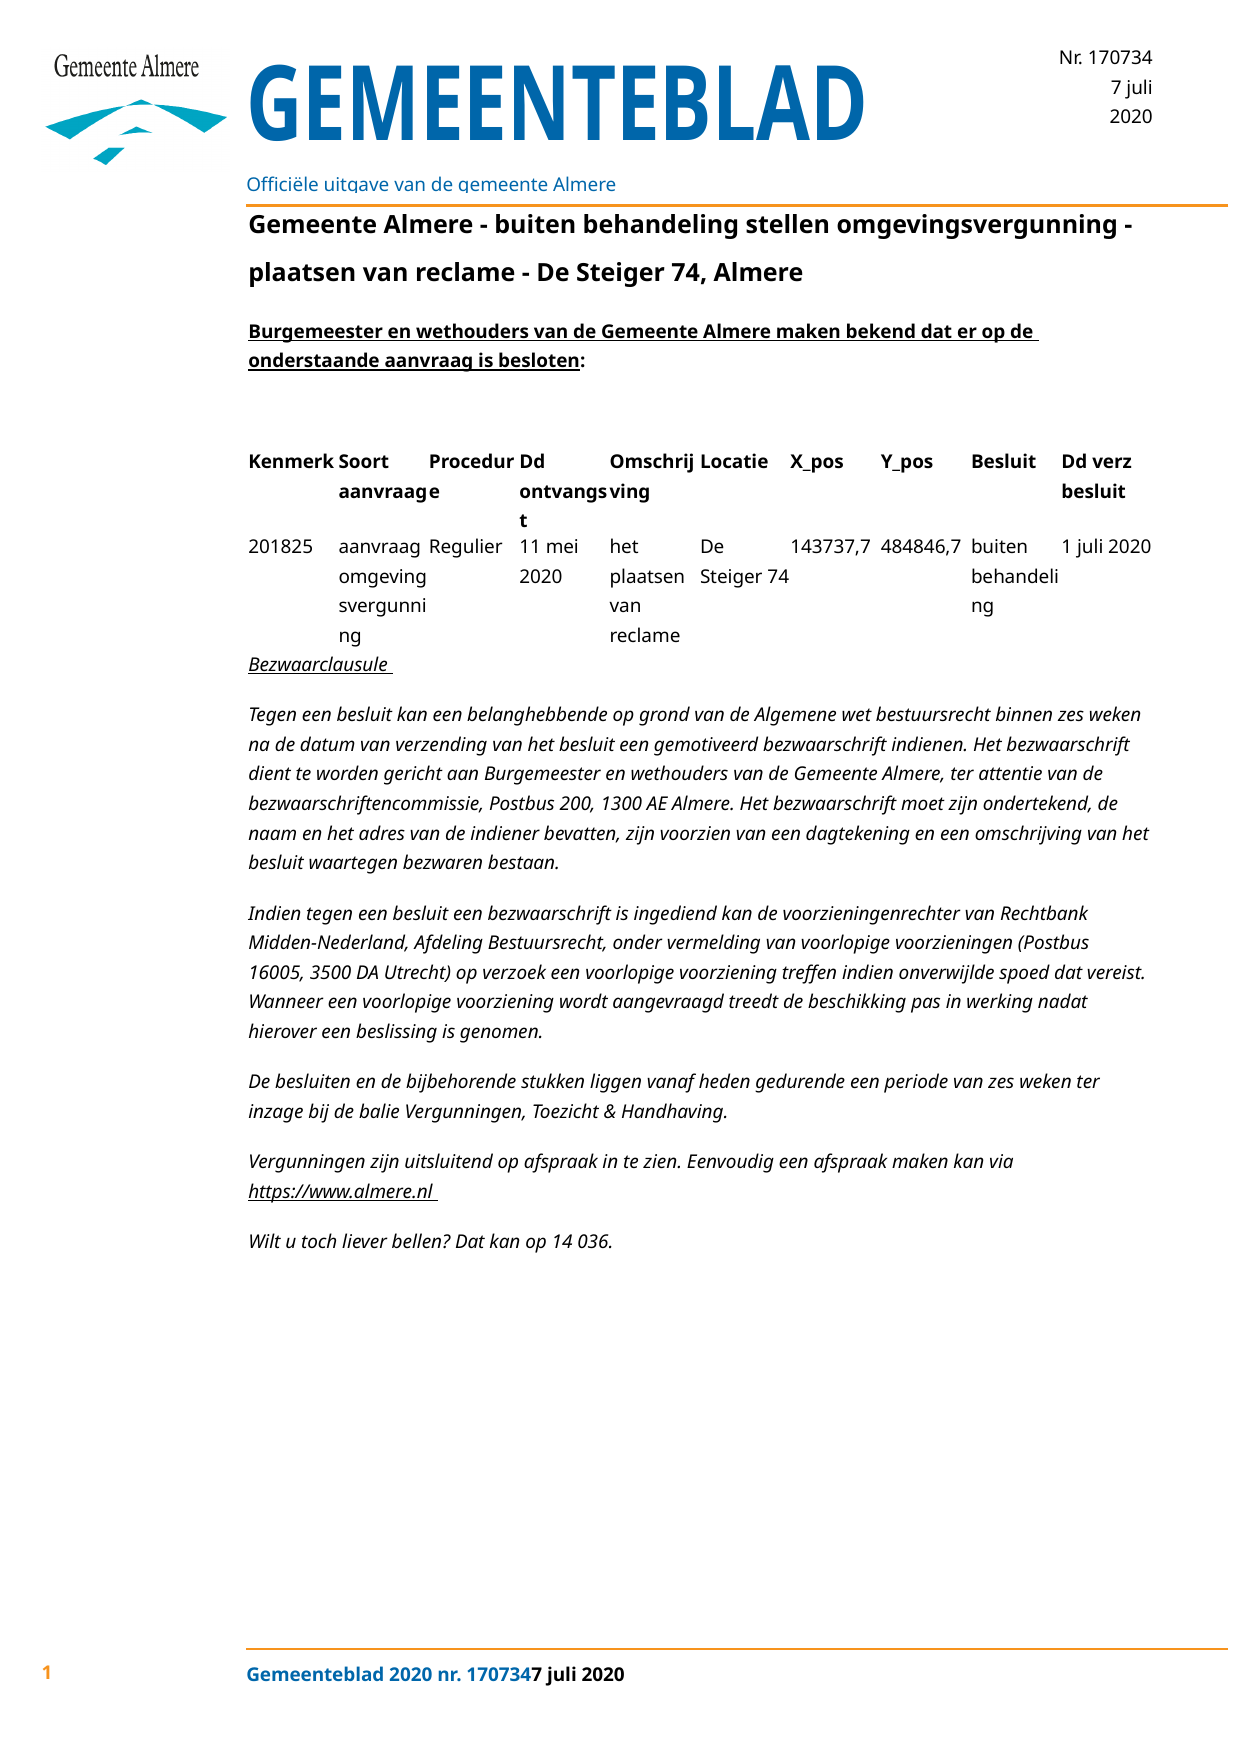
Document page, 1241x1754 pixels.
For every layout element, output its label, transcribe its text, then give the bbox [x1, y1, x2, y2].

table_header Kenmerk [248, 449, 338, 533]
table_header Locatie [700, 449, 790, 533]
table_header Omschrijving [609, 449, 700, 533]
table_cell aanvraag omgevingsvergunning [338, 533, 429, 648]
table_header Besluit [971, 449, 1061, 533]
table_cell 11 mei 2020 [519, 533, 609, 648]
text Bezwaarclausule [248, 651, 1152, 677]
table_header Y_pos [881, 449, 971, 533]
text Gemeente Almere - buiten behandeling stellen omgevingsvergunning - plaatsen van reclame - De Steiger 74, Almere [248, 207, 1152, 288]
picture [41, 47, 231, 172]
table_header Dd ontvangst [519, 449, 609, 533]
text Indien tegen een besluit een bezwaarschrift is ingediend kan de voorzieningenrechter van Rechtbank Midden-Nederland, Afdeling Bestuursrecht, onder vermelding van voorlopige voorzieningen (Postbus 16005, 3500 DA Utrecht) op verzoek een voorlopige voorziening treffen indien onverwijlde spoed dat vereist. Wanneer een voorlopige voorziening wordt aangevraagd treedt de beschikking pas in werking nadat hierover een beslissing is genomen. [248, 900, 1152, 1044]
table_cell Regulier [429, 533, 519, 648]
text Burgemeester en wethouders van de Gemeente Almere maken bekend dat er op de onderstaande aanvraag is besloten: [248, 318, 1152, 373]
table_header Soort aanvraag [338, 449, 429, 533]
table_header Procedure [429, 449, 519, 533]
table_header Dd verz besluit [1061, 449, 1152, 533]
text Vergunningen zijn uitsluitend op afspraak in te zien. Eenvoudig een afspraak maken kan via https://www.almere.nl [248, 1148, 1152, 1204]
table_cell De Steiger 74 [700, 533, 790, 648]
table_cell 484846,7 [881, 533, 971, 648]
text Tegen een besluit kan een belanghebbende op grond van de Algemene wet bestuursrecht binnen zes weken na de datum van verzending van het besluit een gemotiveerd bezwaarschrift indienen. Het bezwaarschrift dient te worden gericht aan Burgemeester en wethouders van de Gemeente Almere, ter attentie van de bezwaarschriftencommissie, Postbus 200, 1300 AE Almere. Het bezwaarschrift moet zijn ondertekend, de naam en het adres van de indiener bevatten, zijn voorzien van een dagtekening en een omschrijving van het besluit waartegen bezwaren bestaan. [248, 701, 1152, 875]
text De besluiten en de bijbehorende stukken liggen vanaf heden gedurende een periode van zes weken ter inzage bij de balie Vergunningen, Toezicht & Handhaving. [248, 1068, 1152, 1124]
text Wilt u toch liever bellen? Dat kan op 14 036. [248, 1228, 1152, 1254]
table_cell 201825 [248, 533, 338, 648]
table_cell 1 juli 2020 [1061, 533, 1152, 648]
table_cell buiten behandeling [971, 533, 1061, 648]
table_header X_pos [790, 449, 881, 533]
table_cell 143737,7 [790, 533, 881, 648]
table_cell het plaatsen van reclame [609, 533, 700, 648]
